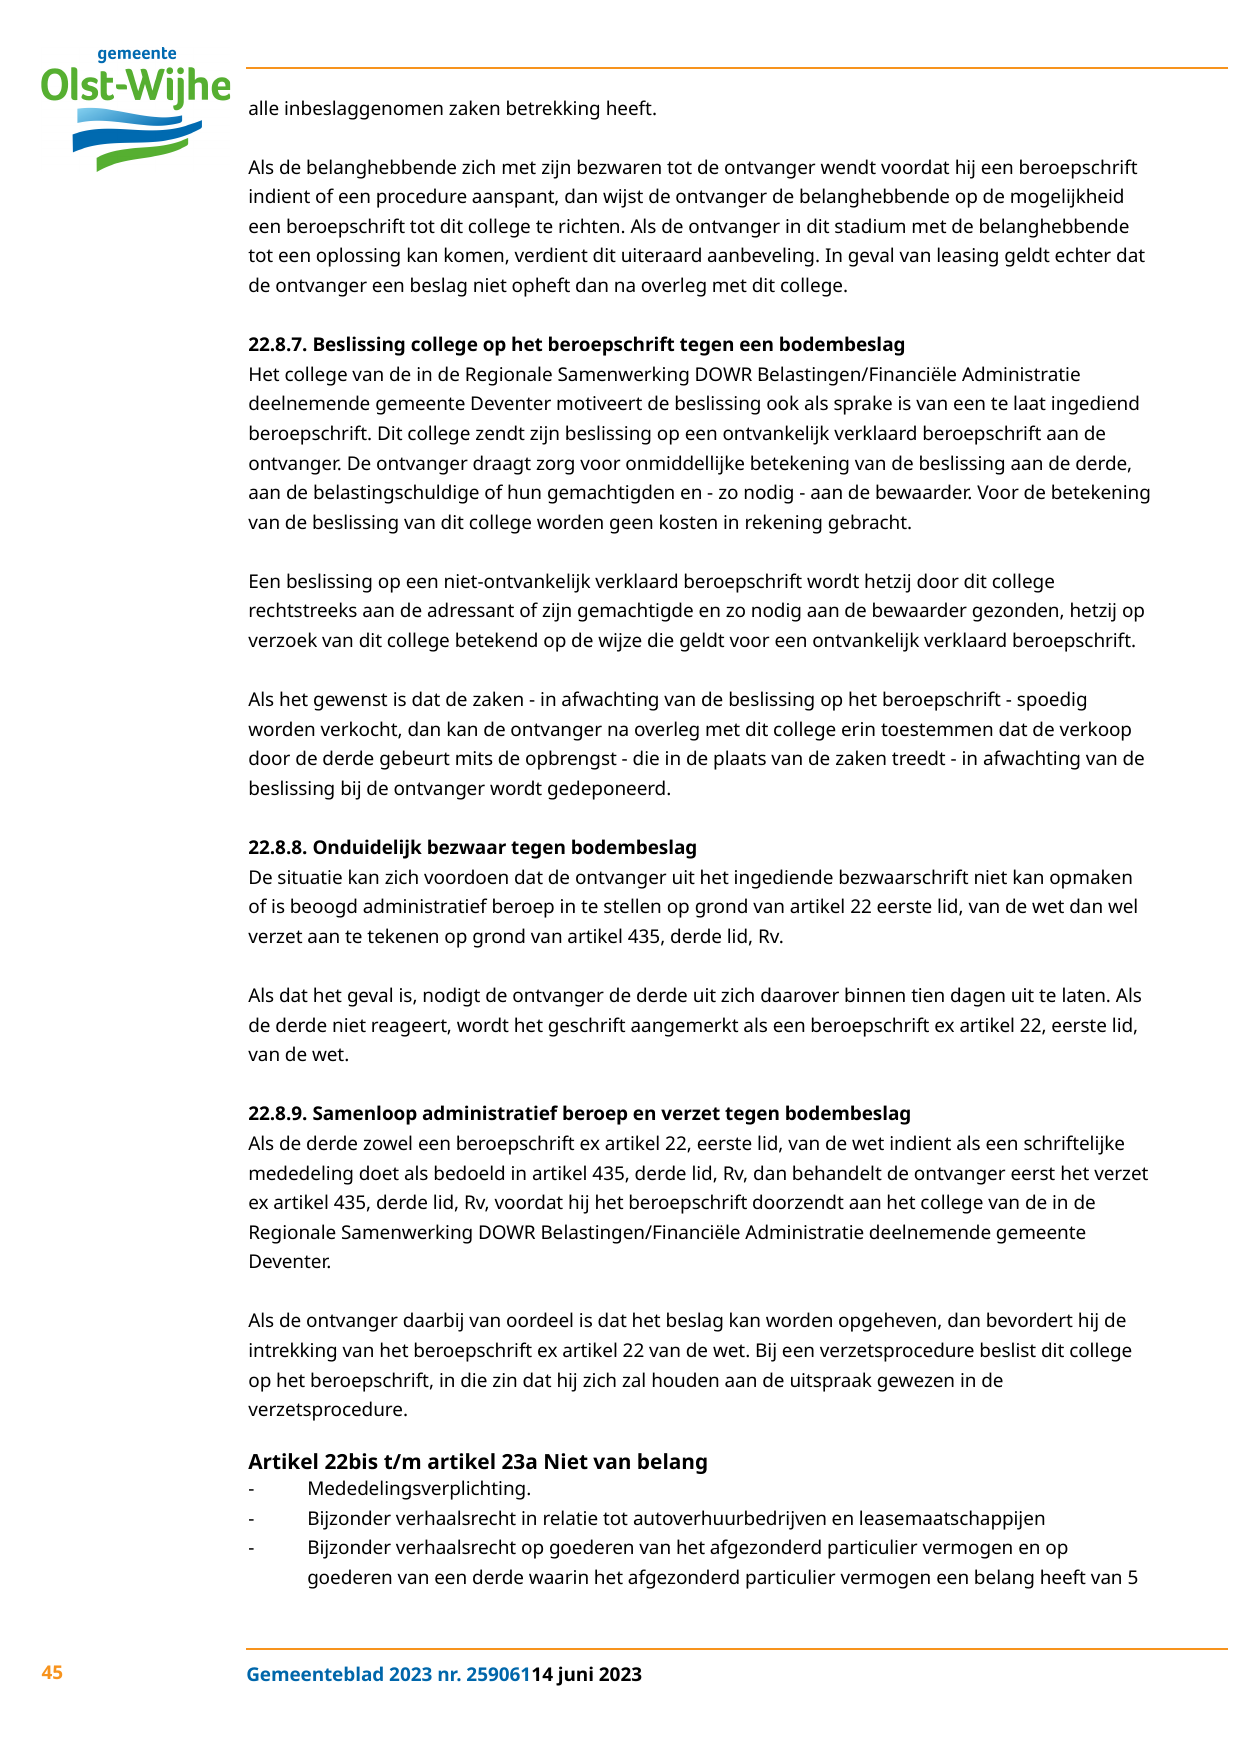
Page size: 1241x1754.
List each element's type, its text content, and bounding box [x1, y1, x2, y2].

text Als het gewenst is dat de zaken - in afwachting van de beslissing op het beroepschrift - spoedig worden verkocht, dan kan de ontvanger na overleg met dit college erin toestemmen dat de verkoop door de derde gebeurt mits de opbrengst - die in de plaats van de zaken treedt - in afwachting van de beslissing bij de ontvanger wordt gedeponeerd. [248, 686, 1152, 801]
text Het college van de in de Regionale Samenwerking DOWR Belastingen/Financiële Administratie deelnemende gemeente Deventer motiveert de beslissing ook als sprake is van een te laat ingediend beroepschrift. Dit college zendt zijn beslissing op een ontvankelijk verklaard beroepschrift aan de ontvanger. De ontvanger draagt zorg voor onmiddellijke betekening van de beslissing aan de derde, aan de belastingschuldige of hun gemachtigden en - zo nodig - aan de bewaarder. Voor de betekening van de beslissing van dit college worden geen kosten in rekening gebracht. [248, 361, 1152, 535]
text 22.8.9. Samenloop administratief beroep en verzet tegen bodembeslag [248, 1101, 1152, 1126]
list Bijzonder verhaalsrecht in relatie tot autoverhuurbedrijven en leasemaatschappijen [248, 1505, 1152, 1531]
list Mededelingsverplichting. [248, 1475, 1152, 1501]
text Een beslissing op een niet-ontvankelijk verklaard beroepschrift wordt hetzij door dit college rechtstreeks aan de adressant of zijn gemachtigde en zo nodig aan de bewaarder gezonden, hetzij op verzoek van dit college betekend op de wijze die geldt voor een ontvankelijk verklaard beroepschrift. [248, 568, 1152, 653]
text Als de derde zowel een beroepschrift ex artikel 22, eerste lid, van de wet indient als een schriftelijke mededeling doet als bedoeld in artikel 435, derde lid, Rv, dan behandelt de ontvanger eerst het verzet ex artikel 435, derde lid, Rv, voordat hij het beroepschrift doorzendt aan het college van de in de Regionale Samenwerking DOWR Belastingen/Financiële Administratie deelnemende gemeente Deventer. [248, 1130, 1152, 1274]
text Als de belanghebbende zich met zijn bezwaren tot de ontvanger wendt voordat hij een beroepschrift indient of een procedure aanspant, dan wijst de ontvanger de belanghebbende op de mogelijkheid een beroepschrift tot dit college te richten. Als de ontvanger in dit stadium met de belanghebbende tot een oplossing kan komen, verdient dit uiteraard aanbeveling. In geval van leasing geldt echter dat de ontvanger een beslag niet opheft dan na overleg met dit college. [248, 154, 1152, 298]
text 22.8.7. Beslissing college op het beroepschrift tegen een bodembeslag [248, 331, 1152, 357]
text De situatie kan zich voordoen dat de ontvanger uit het ingediende bezwaarschrift niet kan opmaken of is beoogd administratief beroep in te stellen op grond van artikel 22 eerste lid, van de wet dan wel verzet aan te tekenen op grond van artikel 435, derde lid, Rv. [248, 864, 1152, 949]
text alle inbeslaggenomen zaken betrekking heeft. [248, 95, 1152, 121]
list Bijzonder verhaalsrecht op goederen van het afgezonderd particulier vermogen en op goederen van een derde waarin het afgezonderd particulier vermogen een belang heeft van 5 [248, 1534, 1152, 1590]
text 22.8.8. Onduidelijk bezwaar tegen bodembeslag [248, 834, 1152, 860]
text Als de ontvanger daarbij van oordeel is dat het beslag kan worden opgeheven, dan bevordert hij de intrekking van het beroepschrift ex artikel 22 van de wet. Bij een verzetsprocedure beslist dit college op het beroepschrift, in die zin dat hij zich zal houden aan de uitspraak gewezen in de verzetsprocedure. [248, 1308, 1152, 1422]
picture [41, 47, 231, 172]
text Als dat het geval is, nodigt de ontvanger de derde uit zich daarover binnen tien dagen uit te laten. Als de derde niet reageert, wordt het geschrift aangemerkt als een beroepschrift ex artikel 22, eerste lid, van de wet. [248, 982, 1152, 1067]
text Artikel 22bis t/m artikel 23a Niet van belang [248, 1447, 1152, 1475]
